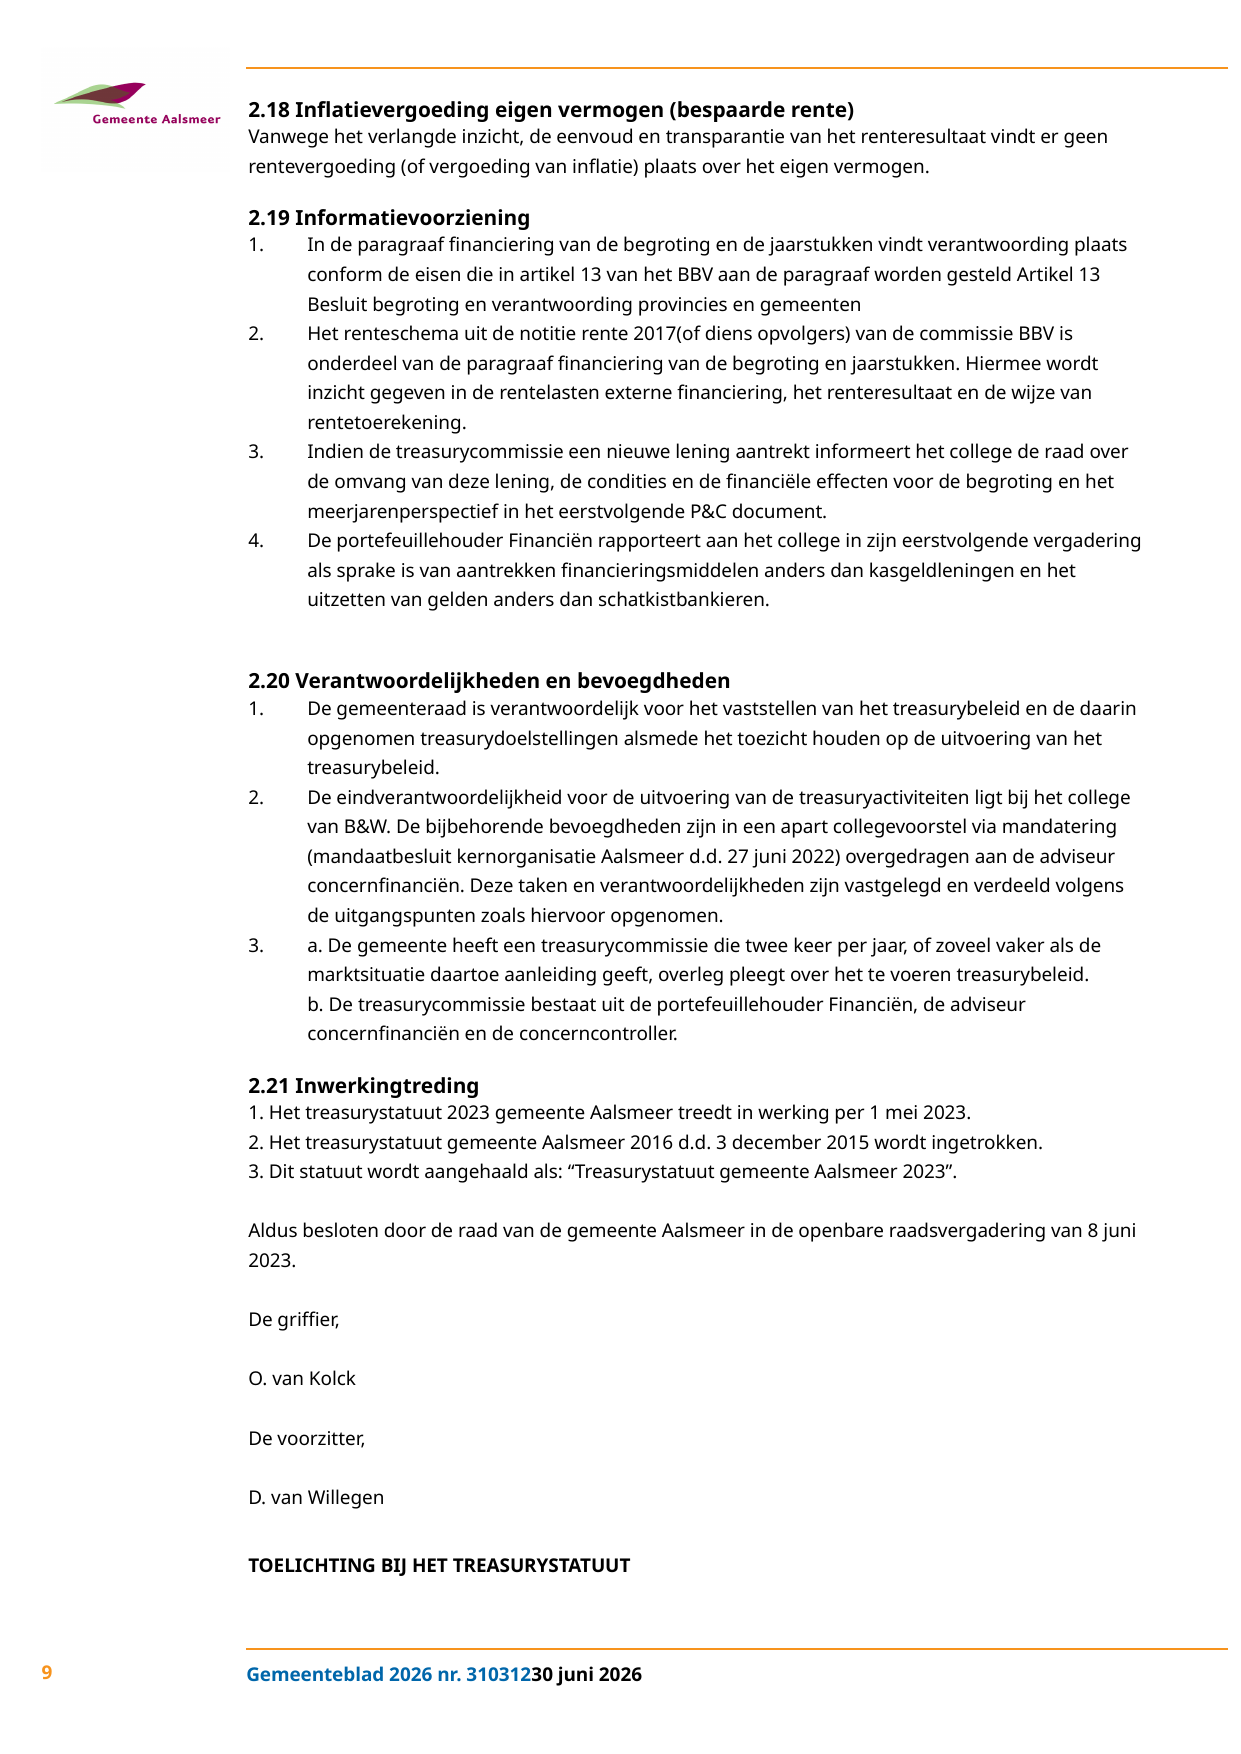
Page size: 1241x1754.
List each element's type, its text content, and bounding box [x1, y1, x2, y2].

text 3. Dit statuut wordt aangehaald als: “Treasurystatuut gemeente Aalsmeer 2023”. [248, 1158, 1152, 1184]
text O. van Kolck [248, 1366, 1152, 1391]
text Aldus besloten door de raad van de gemeente Aalsmeer in de openbare raadsvergadering van 8 juni 2023. [248, 1218, 1152, 1273]
text 2.19 Informatievoorziening [248, 203, 1152, 232]
text 1. Het treasurystatuut 2023 gemeente Aalsmeer treedt in werking per 1 mei 2023. [248, 1099, 1152, 1125]
list b. De treasurycommissie bestaat uit de portefeuillehouder Financiën, de adviseur concernfinanciën en de concerncontroller. [248, 991, 1152, 1046]
list Indien de treasurycommissie een nieuwe lening aantrekt informeert het college de raad over de omvang van deze lening, de condities en de financiële effecten voor de begroting en het meerjarenperspectief in het eerstvolgende P&C document. [248, 439, 1152, 524]
list a. De gemeente heeft een treasurycommissie die twee keer per jaar, of zoveel vaker als de marktsituatie daartoe aanleiding geeft, overleg pleegt over het te voeren treasurybeleid. [248, 932, 1152, 987]
text 2. Het treasurystatuut gemeente Aalsmeer 2016 d.d. 3 december 2015 wordt ingetrokken. [248, 1129, 1152, 1155]
list De gemeenteraad is verantwoordelijk voor het vaststellen van het treasurybeleid en de daarin opgenomen treasurydoelstellingen alsmede het toezicht houden op de uitvoering van het treasurybeleid. [248, 695, 1152, 780]
list Het renteschema uit de notitie rente 2017(of diens opvolgers) van de commissie BBV is onderdeel van de paragraaf financiering van de begroting en jaarstukken. Hiermee wordt inzicht gegeven in de rentelasten externe financiering, het renteresultaat en de wijze van rentetoerekening. [248, 320, 1152, 435]
text D. van Willegen [248, 1484, 1152, 1510]
text Vanwege het verlangde inzicht, de eenvoud en transparantie van het renteresultaat vindt er geen rentevergoeding (of vergoeding van inflatie) plaats over het eigen vermogen. [248, 123, 1152, 178]
list De eindverantwoordelijkheid voor de uitvoering van de treasuryactiviteiten ligt bij het college van B&W. De bijbehorende bevoegdheden zijn in een apart collegevoorstel via mandatering (mandaatbesluit kernorganisatie Aalsmeer d.d. 27 juni 2022) overgedragen aan de adviseur concernfinanciën. Deze taken en verantwoordelijkheden zijn vastgelegd en verdeeld volgens de uitgangspunten zoals hiervoor opgenomen. [248, 784, 1152, 928]
text De griffier, [248, 1306, 1152, 1332]
text De voorzitter, [248, 1425, 1152, 1451]
text 2.21 Inwerkingtreding [248, 1071, 1152, 1099]
text 2.20 Verantwoordelijkheden en bevoegdheden [248, 667, 1152, 695]
list De portefeuillehouder Financiën rapporteert aan het college in zijn eerstvolgende vergadering als sprake is van aantrekken financieringsmiddelen anders dan kasgeldleningen en het uitzetten van gelden anders dan schatkistbankieren. [248, 527, 1152, 612]
text 2.18 Inflatievergoeding eigen vermogen (bespaarde rente) [248, 95, 1152, 123]
picture [41, 47, 231, 172]
list In de paragraaf financiering van de begroting en de jaarstukken vindt verantwoording plaats conform de eisen die in artikel 13 van het BBV aan de paragraaf worden gesteld Artikel 13 Besluit begroting en verantwoording provincies en gemeenten [248, 232, 1152, 317]
text TOELICHTING BIJ HET TREASURYSTATUUT [248, 1550, 1152, 1579]
